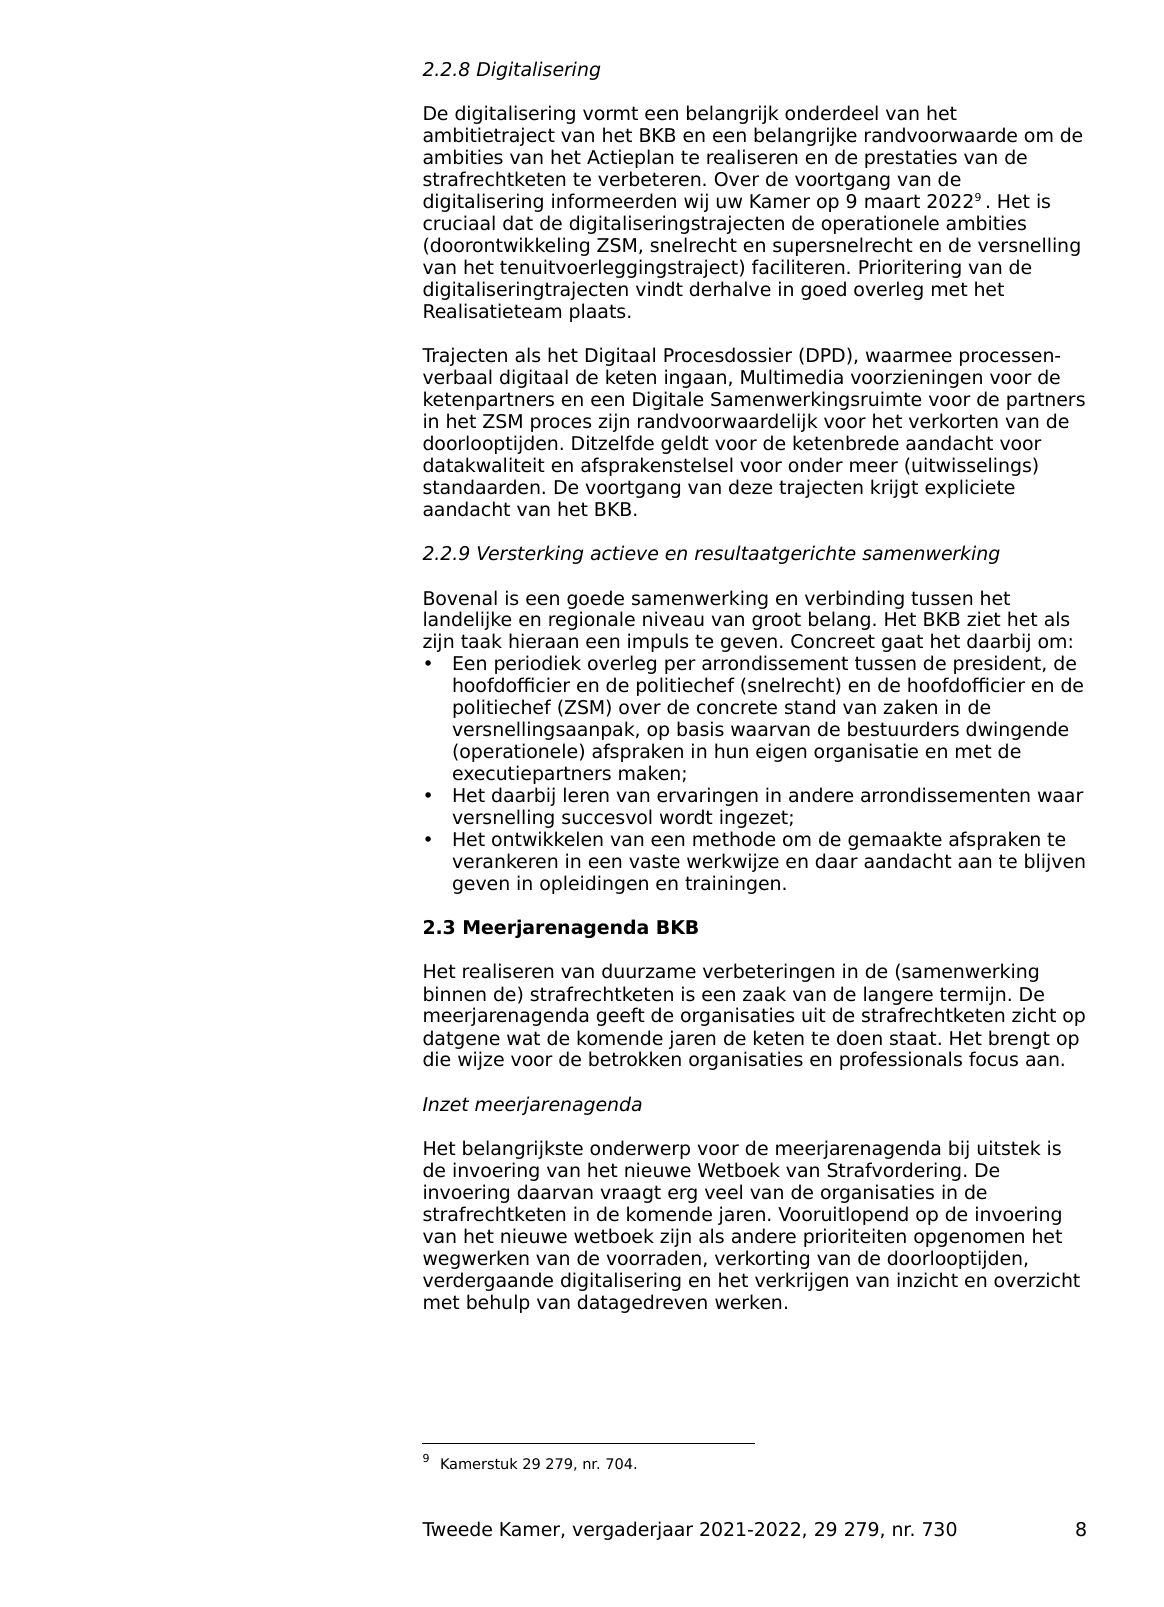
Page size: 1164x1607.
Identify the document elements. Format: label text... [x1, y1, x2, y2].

text Trajecten als het Digitaal Procesdossier (DPD), waarmee processen-verbaal digitaal de keten ingaan, Multimedia voorzieningen voor de ketenpartners en een Digitale Samenwerkingsruimte voor de partners in het ZSM proces zijn randvoorwaardelijk voor het verkorten van de doorlooptijden. Ditzelfde geldt voor de ketenbrede aandacht voor datakwaliteit en afsprakenstelsel voor onder meer (uitwisselings) standaarden. De voortgang van deze trajecten krijgt expliciete aandacht van het BKB. [422, 345, 1087, 521]
text Bovenal is een goede samenwerking en verbinding tussen het landelijke en regionale niveau van groot belang. Het BKB ziet het als zijn taak hieraan een impuls te geven. Concreet gaat het daarbij om: [422, 587, 1087, 653]
subtitle 2.2.9 Versterking actieve en resultaatgerichte samenwerking [422, 543, 1087, 565]
text • Een periodiek overleg per arrondissement tussen de president, de hoofdofficier en de politiechef (snelrecht) en de hoofdofficier en de politiechef (ZSM) over de concrete stand van zaken in de versnellingsaanpak, op basis waarvan de bestuurders dwingende (operationele) afspraken in hun eigen organisatie en met de executiepartners maken; [422, 653, 1087, 785]
subtitle 2.3 Meerjarenagenda BKB [422, 917, 1087, 939]
text • Het ontwikkelen van een methode om de gemaakte afspraken te verankeren in een vaste werkwijze en daar aandacht aan te blijven geven in opleidingen en trainingen. [422, 829, 1087, 895]
text De digitalisering vormt een belangrijk onderdeel van het ambitietraject van het BKB en een belangrijke randvoorwaarde om de ambities van het Actieplan te realiseren en de prestaties van de strafrechtketen te verbeteren. Over de voortgang van de digitalisering informeerden wij uw Kamer op 9 maart 2022. Het is cruciaal dat de digitaliseringstrajecten de operationele ambities (doorontwikkeling ZSM, snelrecht en supersnelrecht en de versnelling van het tenuitvoerleggingstraject) faciliteren. Prioritering van de digitaliseringtrajecten vindt derhalve in goed overleg met het Realisatieteam plaats. [422, 103, 1087, 323]
text Het realiseren van duurzame verbeteringen in de (samenwerking binnen de) strafrechtketen is een zaak van de langere termijn. De meerjarenagenda geeft de organisaties uit de strafrechtketen zicht op datgene wat de komende jaren de keten te doen staat. Het brengt op die wijze voor de betrokken organisaties en professionals focus aan. [422, 961, 1087, 1071]
subtitle Inzet meerjarenagenda [422, 1093, 1087, 1116]
text Kamerstuk 29 279, nr. 704. [422, 1452, 1087, 1474]
text • Het daarbij leren van ervaringen in andere arrondissementen waar versnelling succesvol wordt ingezet; [422, 785, 1087, 829]
subtitle 2.2.8 Digitalisering [422, 59, 1087, 81]
text Het belangrijkste onderwerp voor de meerjarenagenda bij uitstek is de invoering van het nieuwe Wetboek van Strafvordering. De invoering daarvan vraagt erg veel van de organisaties in de strafrechtketen in de komende jaren. Vooruitlopend op de invoering van het nieuwe wetboek zijn als andere prioriteiten opgenomen het wegwerken van de voorraden, verkorting van de doorlooptijden, verdergaande digitalisering en het verkrijgen van inzicht en overzicht met behulp van datagedreven werken. [422, 1138, 1087, 1313]
